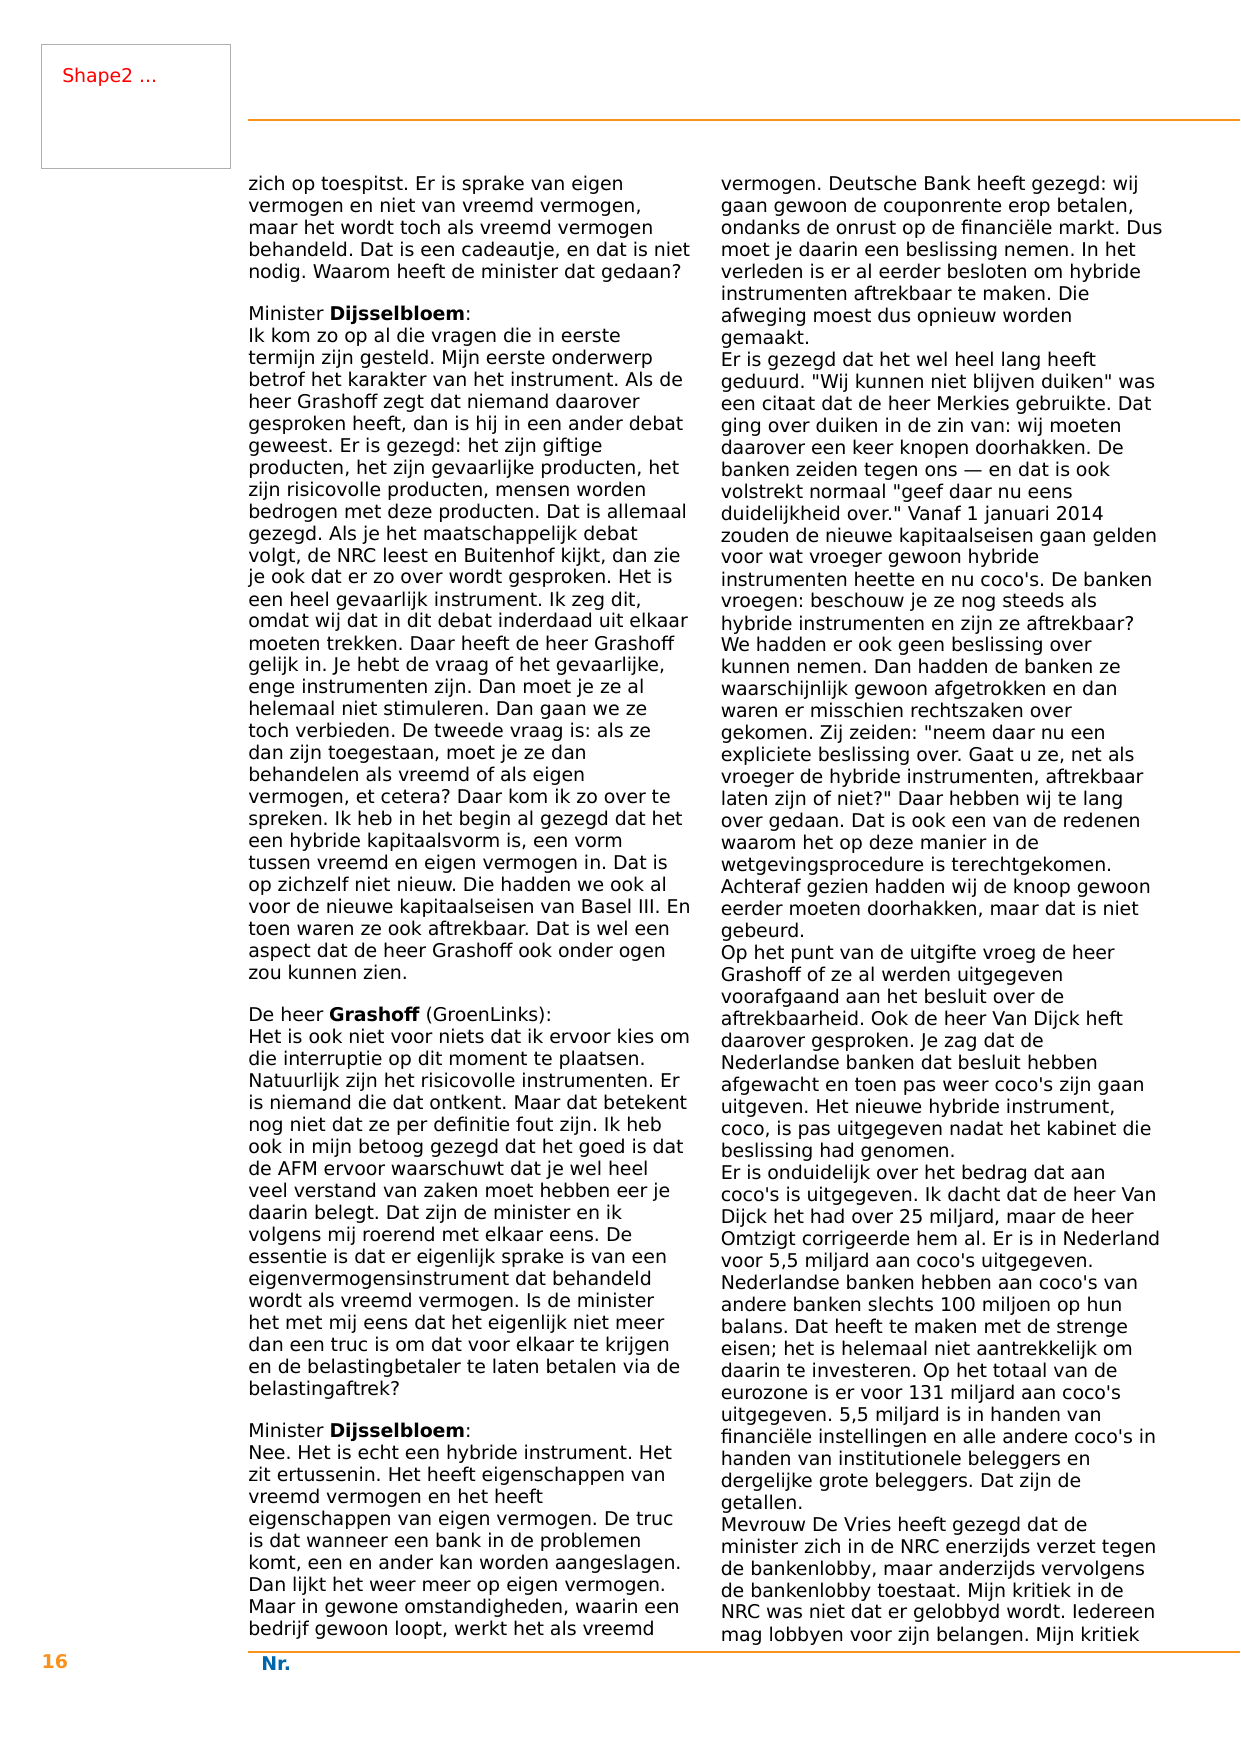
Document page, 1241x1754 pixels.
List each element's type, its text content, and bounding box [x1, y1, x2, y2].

text Nee. Het is echt een hybride instrument. Het zit ertussenin. Het heeft eigenschappen van vreemd vermogen en het heeft eigenschappen van eigen vermogen. De truc is dat wanneer een bank in de problemen komt, een en ander kan worden aangeslagen. Dan lijkt het weer meer op eigen vermogen. Maar in gewone omstandigheden, waarin een bedrijf gewoon loopt, werkt het als vreemd [248, 1442, 691, 1639]
text Het is ook niet voor niets dat ik ervoor kies om die interruptie op dit moment te plaatsen. Natuurlijk zijn het risicovolle instrumenten. Er is niemand die dat ontkent. Maar dat betekent nog niet dat ze per definitie fout zijn. Ik heb ook in mijn betoog gezegd dat het goed is dat de AFM ervoor waarschuwt dat je wel heel veel verstand van zaken moet hebben eer je daarin belegt. Dat zijn de minister en ik volgens mij roerend met elkaar eens. De essentie is dat er eigenlijk sprake is van een eigenvermogensinstrument dat behandeld wordt als vreemd vermogen. Is de minister het met mij eens dat het eigenlijk niet meer dan een truc is om dat voor elkaar te krijgen en de belastingbetaler te laten betalen via de belastingaftrek? [248, 1026, 691, 1400]
text Er is onduidelijk over het bedrag dat aan coco's is uitgegeven. Ik dacht dat de heer Van Dijck het had over 25 miljard, maar de heer Omtzigt corrigeerde hem al. Er is in Nederland voor 5,5 miljard aan coco's uitgegeven. Nederlandse banken hebben aan coco's van andere banken slechts 100 miljoen op hun balans. Dat heeft te maken met de strenge eisen; het is helemaal niet aantrekkelijk om daarin te investeren. Op het totaal van de eurozone is er voor 131 miljard aan coco's uitgegeven. 5,5 miljard is in handen van financiële instellingen en alle andere coco's in handen van institutionele beleggers en dergelijke grote beleggers. Dat zijn de getallen. [721, 1162, 1163, 1513]
text Minister Dijsselbloem: [248, 303, 691, 325]
text De heer Grashoff (GroenLinks): [248, 1004, 691, 1026]
text vermogen. Deutsche Bank heeft gezegd: wij gaan gewoon de couponrente erop betalen, ondanks de onrust op de financiële markt. Dus moet je daarin een beslissing nemen. In het verleden is er al eerder besloten om hybride instrumenten aftrekbaar te maken. Die afweging moest dus opnieuw worden gemaakt. [721, 173, 1163, 349]
text Mevrouw De Vries heeft gezegd dat de minister zich in de NRC enerzijds verzet tegen de bankenlobby, maar anderzijds vervolgens de bankenlobby toestaat. Mijn kritiek in de NRC was niet dat er gelobbyd wordt. Iedereen mag lobbyen voor zijn belangen. Mijn kritiek [721, 1513, 1163, 1645]
text Er is gezegd dat het wel heel lang heeft geduurd. "Wij kunnen niet blijven duiken" was een citaat dat de heer Merkies gebruikte. Dat ging over duiken in de zin van: wij moeten daarover een keer knopen doorhakken. De banken zeiden tegen ons — en dat is ook volstrekt normaal "geef daar nu eens duidelijkheid over." Vanaf 1 januari 2014 zouden de nieuwe kapitaalseisen gaan gelden voor wat vroeger gewoon hybride instrumenten heette en nu coco's. De banken vroegen: beschouw je ze nog steeds als hybride instrumenten en zijn ze aftrekbaar? We hadden er ook geen beslissing over kunnen nemen. Dan hadden de banken ze waarschijnlijk gewoon afgetrokken en dan waren er misschien rechtszaken over gekomen. Zij zeiden: "neem daar nu een expliciete beslissing over. Gaat u ze, net als vroeger de hybride instrumenten, aftrekbaar laten zijn of niet?" Daar hebben wij te lang over gedaan. Dat is ook een van de redenen waarom het op deze manier in de wetgevingsprocedure is terechtgekomen. Achteraf gezien hadden wij de knoop gewoon eerder moeten doorhakken, maar dat is niet gebeurd. [721, 349, 1163, 942]
text zich op toespitst. Er is sprake van eigen vermogen en niet van vreemd vermogen, maar het wordt toch als vreemd vermogen behandeld. Dat is een cadeautje, en dat is niet nodig. Waarom heeft de minister dat gedaan? [248, 173, 691, 283]
text Ik kom zo op al die vragen die in eerste termijn zijn gesteld. Mijn eerste onderwerp betrof het karakter van het instrument. Als de heer Grashoff zegt dat niemand daarover gesproken heeft, dan is hij in een ander debat geweest. Er is gezegd: het zijn giftige producten, het zijn gevaarlijke producten, het zijn risicovolle producten, mensen worden bedrogen met deze producten. Dat is allemaal gezegd. Als je het maatschappelijk debat volgt, de NRC leest en Buitenhof kijkt, dan zie je ook dat er zo over wordt gesproken. Het is een heel gevaarlijk instrument. Ik zeg dit, omdat wij dat in dit debat inderdaad uit elkaar moeten trekken. Daar heeft de heer Grashoff gelijk in. Je hebt de vraag of het gevaarlijke, enge instrumenten zijn. Dan moet je ze al helemaal niet stimuleren. Dan gaan we ze toch verbieden. De tweede vraag is: als ze dan zijn toegestaan, moet je ze dan behandelen als vreemd of als eigen vermogen, et cetera? Daar kom ik zo over te spreken. Ik heb in het begin al gezegd dat het een hybride kapitaalsvorm is, een vorm tussen vreemd en eigen vermogen in. Dat is op zichzelf niet nieuw. Die hadden we ook al voor de nieuwe kapitaalseisen van Basel III. En toen waren ze ook aftrekbaar. Dat is wel een aspect dat de heer Grashoff ook onder ogen zou kunnen zien. [248, 325, 691, 984]
text Op het punt van de uitgifte vroeg de heer Grashoff of ze al werden uitgegeven voorafgaand aan het besluit over de aftrekbaarheid. Ook de heer Van Dijck heft daarover gesproken. Je zag dat de Nederlandse banken dat besluit hebben afgewacht en toen pas weer coco's zijn gaan uitgeven. Het nieuwe hybride instrument, coco, is pas uitgegeven nadat het kabinet die beslissing had genomen. [721, 942, 1163, 1162]
text Minister Dijsselbloem: [248, 1420, 691, 1442]
